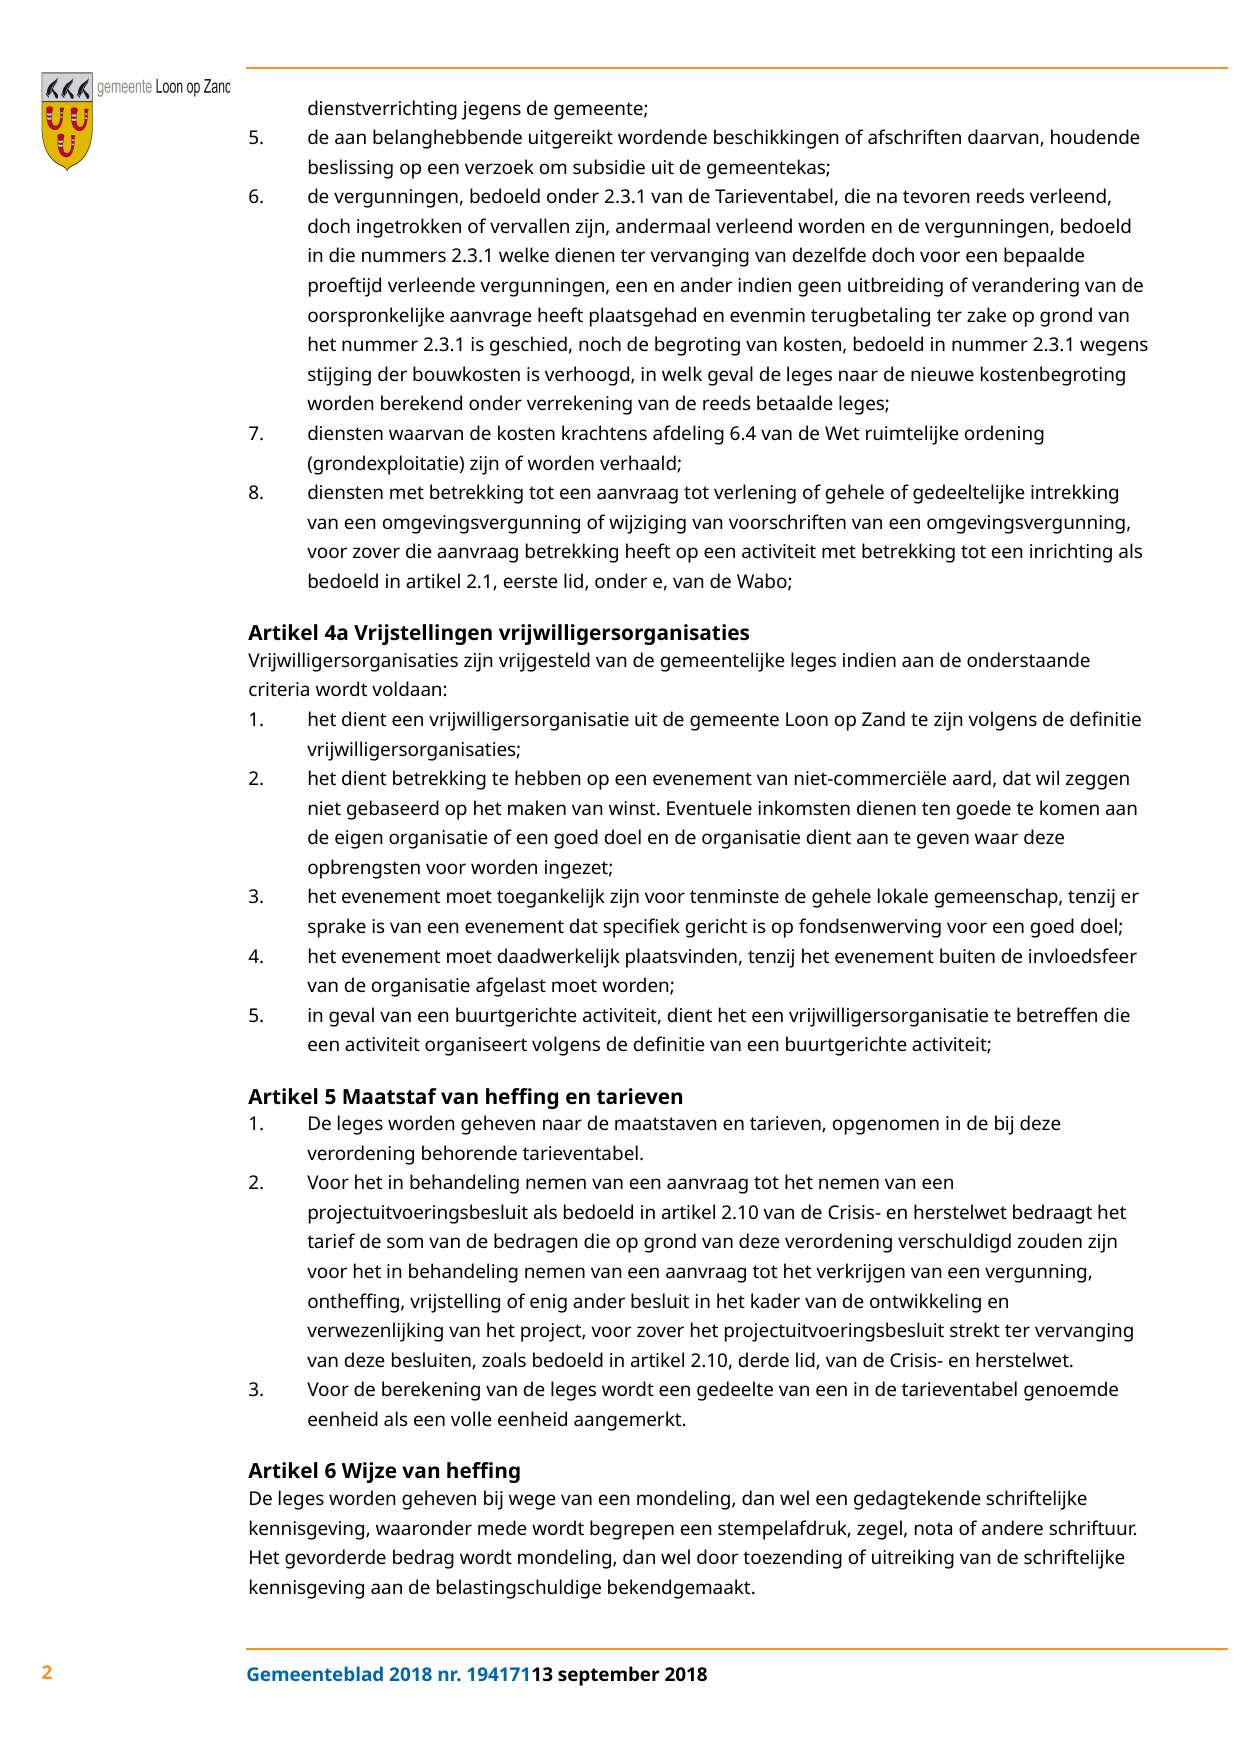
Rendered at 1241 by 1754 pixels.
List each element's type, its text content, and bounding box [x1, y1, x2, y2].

list in geval van een buurtgerichte activiteit, dient het een vrijwilligersorganisatie te betreffen die een activiteit organiseert volgens de definitie van een buurtgerichte activiteit; [248, 1002, 1152, 1057]
text Artikel 5 Maatstaf van heffing en tarieven [248, 1082, 1152, 1110]
text De leges worden geheven bij wege van een mondeling, dan wel een gedagtekende schriftelijke kennisgeving, waaronder mede wordt begrepen een stempelafdruk, zegel, nota of andere schriftuur. [248, 1485, 1152, 1540]
picture [41, 47, 231, 172]
list diensten met betrekking tot een aanvraag tot verlening of gehele of gedeeltelijke intrekking van een omgevingsvergunning of wijziging van voorschriften van een omgevingsvergunning, voor zover die aanvraag betrekking heeft op een activiteit met betrekking tot een inrichting als bedoeld in artikel 2.1, eerste lid, onder e, van de Wabo; [248, 479, 1152, 594]
text Het gevorderde bedrag wordt mondeling, dan wel door toezending of uitreiking van de schriftelijke kennisgeving aan de belastingschuldige bekendgemaakt. [248, 1544, 1152, 1599]
list het dient betrekking te hebben op een evenement van niet-commerciële aard, dat wil zeggen niet gebaseerd op het maken van winst. Eventuele inkomsten dienen ten goede te komen aan de eigen organisatie of een goed doel en de organisatie dient aan te geven waar deze opbrengsten voor worden ingezet; [248, 765, 1152, 880]
list Voor het in behandeling nemen van een aanvraag tot het nemen van een projectuitvoeringsbesluit als bedoeld in artikel 2.10 van de Crisis- en herstelwet bedraagt het tarief de som van de bedragen die op grond van deze verordening verschuldigd zouden zijn voor het in behandeling nemen van een aanvraag tot het verkrijgen van een vergunning, ontheffing, vrijstelling of enig ander besluit in het kader van de ontwikkeling en verwezenlijking van het project, voor zover het projectuitvoeringsbesluit strekt ter vervanging van deze besluiten, zoals bedoeld in artikel 2.10, derde lid, van de Crisis- en herstelwet. [248, 1169, 1152, 1373]
list de vergunningen, bedoeld onder 2.3.1 van de Tarieventabel, die na tevoren reeds verleend, doch ingetrokken of vervallen zijn, andermaal verleend worden en de vergunningen, bedoeld in die nummers 2.3.1 welke dienen ter vervanging van dezelfde doch voor een bepaalde proeftijd verleende vergunningen, een en ander indien geen uitbreiding of verandering van de oorspronkelijke aanvrage heeft plaatsgehad en evenmin terugbetaling ter zake op grond van het nummer 2.3.1 is geschied, noch de begroting van kosten, bedoeld in nummer 2.3.1 wegens stijging der bouwkosten is verhoogd, in welk geval de leges naar de nieuwe kostenbegroting worden berekend onder verrekening van de reeds betaalde leges; [248, 183, 1152, 416]
text Artikel 4a Vrijstellingen vrijwilligersorganisaties [248, 618, 1152, 647]
list het evenement moet daadwerkelijk plaatsvinden, tenzij het evenement buiten de invloedsfeer van de organisatie afgelast moet worden; [248, 943, 1152, 998]
list diensten waarvan de kosten krachtens afdeling 6.4 van de Wet ruimtelijke ordening (grondexploitatie) zijn of worden verhaald; [248, 420, 1152, 476]
list dienstverrichting jegens de gemeente; [248, 95, 1152, 121]
list het evenement moet toegankelijk zijn voor tenminste de gehele lokale gemeenschap, tenzij er sprake is van een evenement dat specifiek gericht is op fondsenwerving voor een goed doel; [248, 884, 1152, 939]
list de aan belanghebbende uitgereikt wordende beschikkingen of afschriften daarvan, houdende beslissing op een verzoek om subsidie uit de gemeentekas; [248, 124, 1152, 180]
text Vrijwilligersorganisaties zijn vrijgesteld van de gemeentelijke leges indien aan de onderstaande criteria wordt voldaan: [248, 647, 1152, 702]
text Artikel 6 Wijze van heffing [248, 1457, 1152, 1485]
list De leges worden geheven naar de maatstaven en tarieven, opgenomen in de bij deze verordening behorende tarieventabel. [248, 1110, 1152, 1166]
list het dient een vrijwilligersorganisatie uit de gemeente Loon op Zand te zijn volgens de definitie vrijwilligersorganisaties; [248, 706, 1152, 761]
list Voor de berekening van de leges wordt een gedeelte van een in de tarieventabel genoemde eenheid als een volle eenheid aangemerkt. [248, 1377, 1152, 1432]
